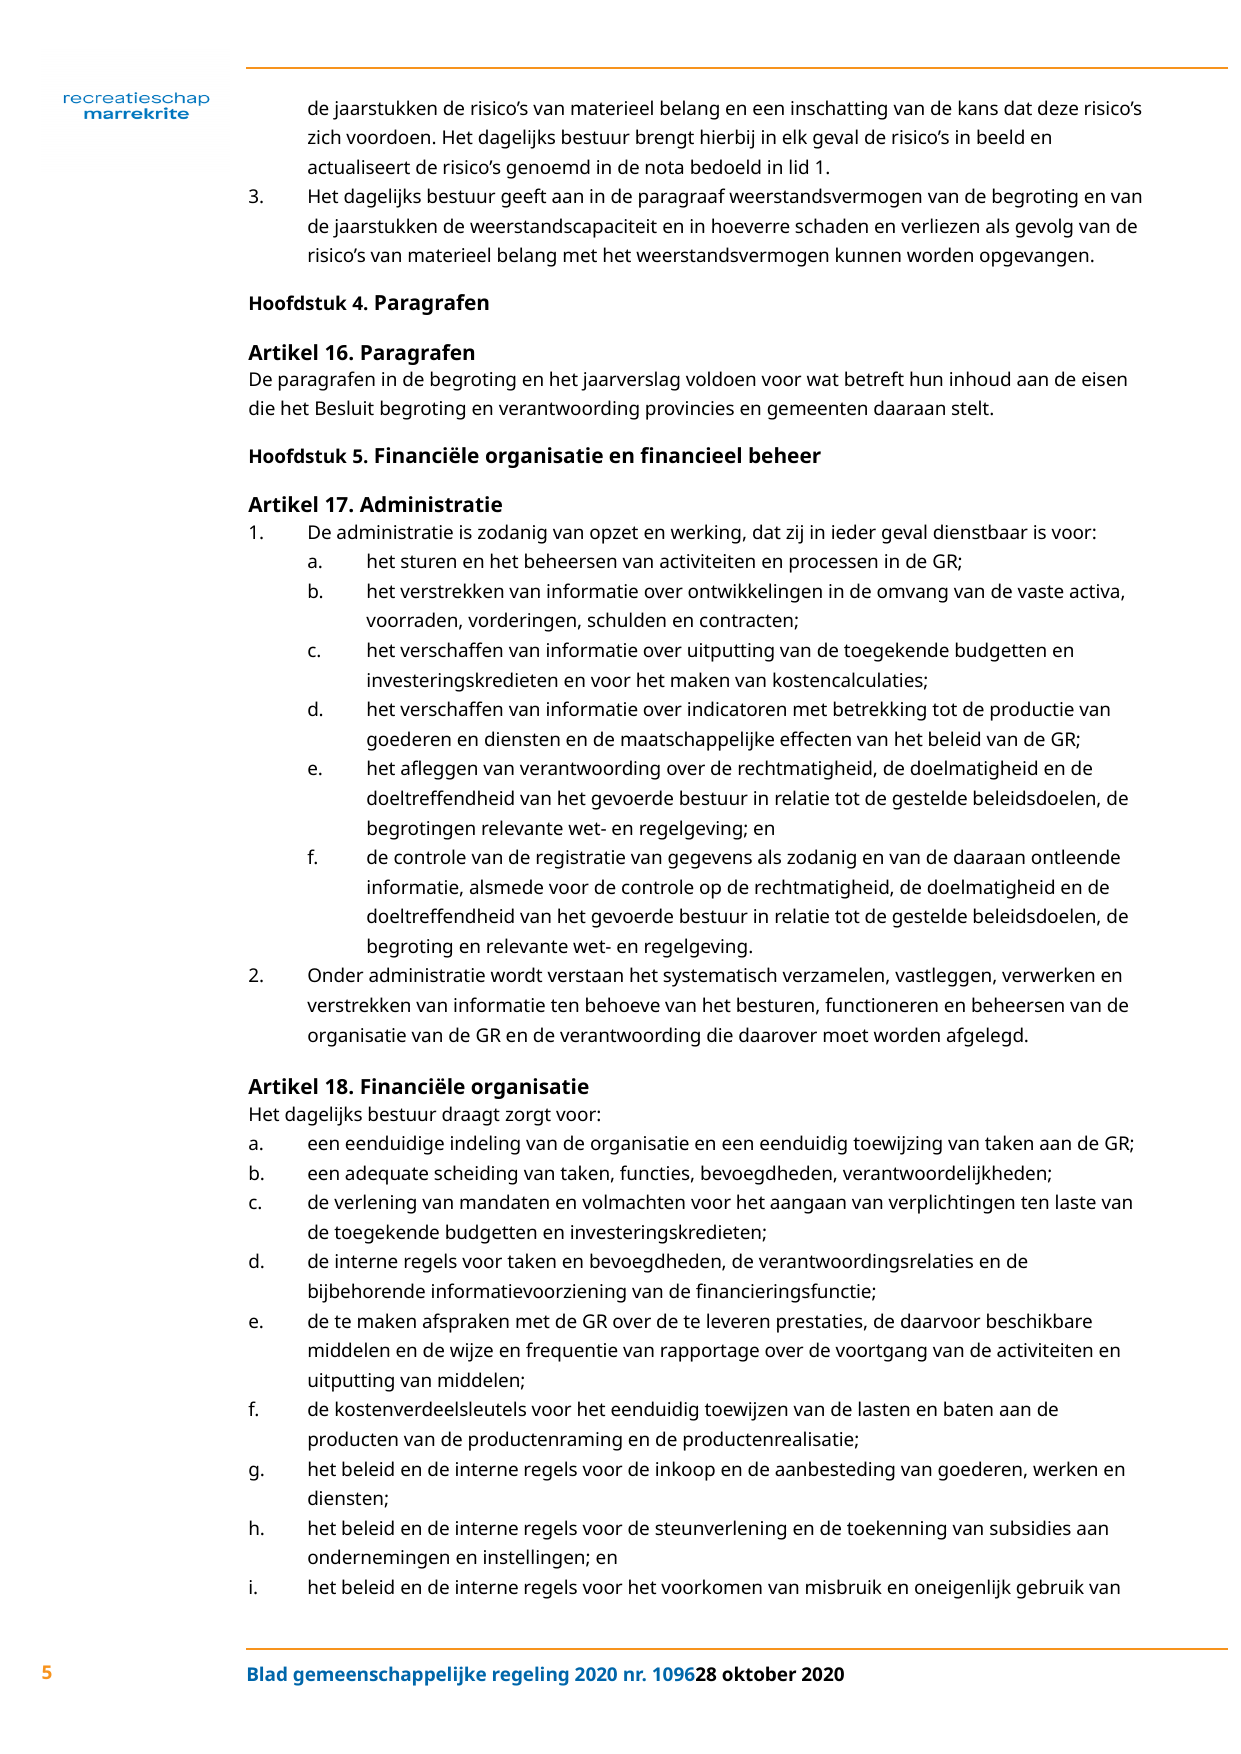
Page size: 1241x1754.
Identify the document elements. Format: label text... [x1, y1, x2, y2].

list de controle van de registratie van gegevens als zodanig en van de daaraan ontleende informatie, alsmede voor de controle op de rechtmatigheid, de doelmatigheid en de doeltreffendheid van het gevoerde bestuur in relatie tot de gestelde beleidsdoelen, de begroting en relevante wet- en regelgeving. [307, 844, 1152, 959]
text Artikel 17. Administratie [248, 491, 1152, 519]
list Onder administratie wordt verstaan het systematisch verzamelen, vastleggen, verwerken en verstrekken van informatie ten behoeve van het besturen, functioneren en beheersen van de organisatie van de GR en de verantwoording die daarover moet worden afgelegd. [248, 963, 1152, 1048]
list Het dagelijks bestuur geeft aan in de paragraaf weerstandsvermogen van de begroting en van de jaarstukken de weerstandscapaciteit en in hoeverre schaden en verliezen als gevolg van de risico’s van materieel belang met het weerstandsvermogen kunnen worden opgevangen. [248, 183, 1152, 268]
text De paragrafen in de begroting en het jaarverslag voldoen voor wat betreft hun inhoud aan de eisen die het Besluit begroting en verantwoording provincies en gemeenten daaraan stelt. [248, 366, 1152, 421]
list het verstrekken van informatie over ontwikkelingen in de omvang van de vaste activa, voorraden, vorderingen, schulden en contracten; [307, 578, 1152, 633]
list het beleid en de interne regels voor de inkoop en de aanbesteding van goederen, werken en diensten; [248, 1456, 1152, 1511]
list het beleid en de interne regels voor de steunverlening en de toekenning van subsidies aan ondernemingen en instellingen; en [248, 1515, 1152, 1570]
list het beleid en de interne regels voor het voorkomen van misbruik en oneigenlijk gebruik van [248, 1574, 1152, 1600]
list het sturen en het beheersen van activiteiten en processen in de GR; [307, 548, 1152, 574]
text Het dagelijks bestuur draagt zorgt voor: [248, 1101, 1152, 1126]
list de kostenverdeelsleutels voor het eenduidig toewijzen van de lasten en baten aan de producten van de productenraming en de productenrealisatie; [248, 1397, 1152, 1452]
list het verschaffen van informatie over indicatoren met betrekking tot de productie van goederen en diensten en de maatschappelijke effecten van het beleid van de GR; [307, 696, 1152, 752]
list de jaarstukken de risico’s van materieel belang en een inschatting van de kans dat deze risico’s zich voordoen. Het dagelijks bestuur brengt hierbij in elk geval de risico’s in beeld en actualiseert de risico’s genoemd in de nota bedoeld in lid 1. [248, 95, 1152, 180]
list de verlening van mandaten en volmachten voor het aangaan van verplichtingen ten laste van de toegekende budgetten en investeringskredieten; [248, 1189, 1152, 1245]
list De administratie is zodanig van opzet en werking, dat zij in ieder geval dienstbaar is voor: [248, 519, 1152, 545]
list een eenduidige indeling van de organisatie en een eenduidig toewijzing van taken aan de GR; [248, 1130, 1152, 1156]
list het verschaffen van informatie over uitputting van de toegekende budgetten en investeringskredieten en voor het maken van kostencalculaties; [307, 637, 1152, 693]
text Hoofdstuk 5. Financiële organisatie en financieel beheer [248, 441, 1152, 470]
text Hoofdstuk 4. Paragrafen [248, 288, 1152, 317]
list het afleggen van verantwoording over de rechtmatigheid, de doelmatigheid en de doeltreffendheid van het gevoerde bestuur in relatie tot de gestelde beleidsdoelen, de begrotingen relevante wet- en regelgeving; en [307, 756, 1152, 841]
list een adequate scheiding van taken, functies, bevoegdheden, verantwoordelijkheden; [248, 1160, 1152, 1186]
list de interne regels voor taken en bevoegdheden, de verantwoordingsrelaties en de bijbehorende informatievoorziening van de financieringsfunctie; [248, 1249, 1152, 1304]
picture [41, 47, 231, 172]
list de te maken afspraken met de GR over de te leveren prestaties, de daarvoor beschikbare middelen en de wijze en frequentie van rapportage over de voortgang van de activiteiten en uitputting van middelen; [248, 1308, 1152, 1393]
text Artikel 16. Paragrafen [248, 338, 1152, 366]
text Artikel 18. Financiële organisatie [248, 1072, 1152, 1101]
